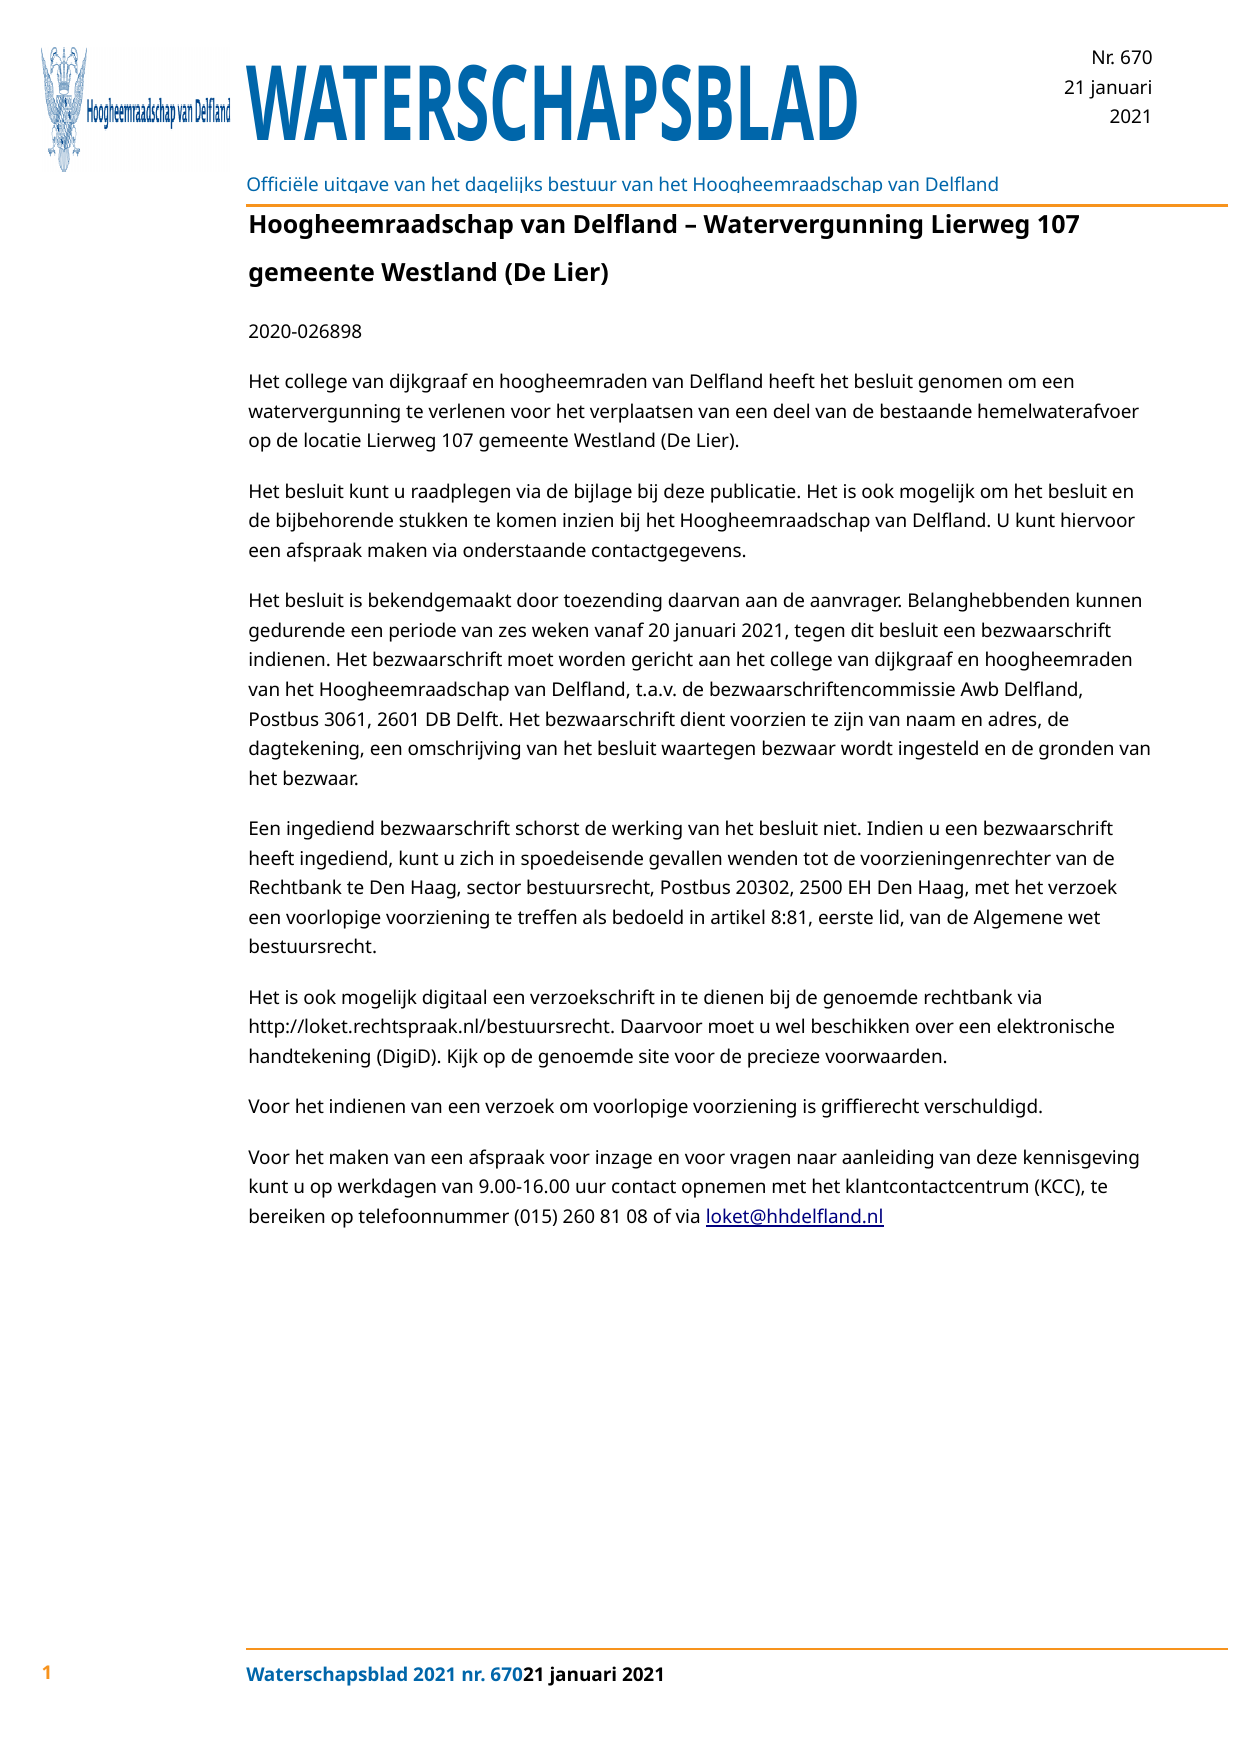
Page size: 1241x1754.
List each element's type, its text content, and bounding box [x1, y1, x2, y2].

text Het is ook mogelijk digitaal een verzoekschrift in te dienen bij de genoemde rechtbank via http://loket.rechtspraak.nl/bestuursrecht. Daarvoor moet u wel beschikken over een elektronische handtekening (DigiD). Kijk op de genoemde site voor de precieze voorwaarden. [248, 984, 1152, 1069]
text Het college van dijkgraaf en hoogheemraden van Delfland heeft het besluit genomen om een watervergunning te verlenen voor het verplaatsen van een deel van de bestaande hemelwaterafvoer op de locatie Lierweg 107 gemeente Westland (De Lier). [248, 368, 1152, 453]
text Een ingediend bezwaarschrift schorst de werking van het besluit niet. Indien u een bezwaarschrift heeft ingediend, kunt u zich in spoedeisende gevallen wenden tot de voorzieningenrechter van de Rechtbank te Den Haag, sector bestuursrecht, Postbus 20302, 2500 EH Den Haag, met het verzoek een voorlopige voorziening te treffen als bedoeld in artikel 8:81, eerste lid, van de Algemene wet bestuursrecht. [248, 815, 1152, 959]
picture [41, 47, 231, 172]
text Hoogheemraadschap van Delfland – Watervergunning Lierweg 107 gemeente Westland (De Lier) [248, 207, 1152, 288]
text 2020-026898 [248, 318, 1152, 344]
text Voor het indienen van een verzoek om voorlopige voorziening is griffierecht verschuldigd. [248, 1094, 1152, 1119]
text Voor het maken van een afspraak voor inzage en voor vragen naar aanleiding van deze kennisgeving kunt u op werkdagen van 9.00-16.00 uur contact opnemen met het klantcontactcentrum (KCC), te bereiken op telefoonnummer (015) 260 81 08 of via loket@hhdelfland.nl [248, 1144, 1152, 1229]
text Het besluit kunt u raadplegen via de bijlage bij deze publicatie. Het is ook mogelijk om het besluit en de bijbehorende stukken te komen inzien bij het Hoogheemraadschap van Delfland. U kunt hiervoor een afspraak maken via onderstaande contactgegevens. [248, 478, 1152, 563]
text Het besluit is bekendgemaakt door toezending daarvan aan de aanvrager. Belanghebbenden kunnen gedurende een periode van zes weken vanaf 20 januari 2021, tegen dit besluit een bezwaarschrift indienen. Het bezwaarschrift moet worden gericht aan het college van dijkgraaf en hoogheemraden van het Hoogheemraadschap van Delfland, t.a.v. de bezwaarschriftencommissie Awb Delfland, Postbus 3061, 2601 DB Delft. Het bezwaarschrift dient voorzien te zijn van naam en adres, de dagtekening, een omschrijving van het besluit waartegen bezwaar wordt ingesteld en de gronden van het bezwaar. [248, 587, 1152, 791]
